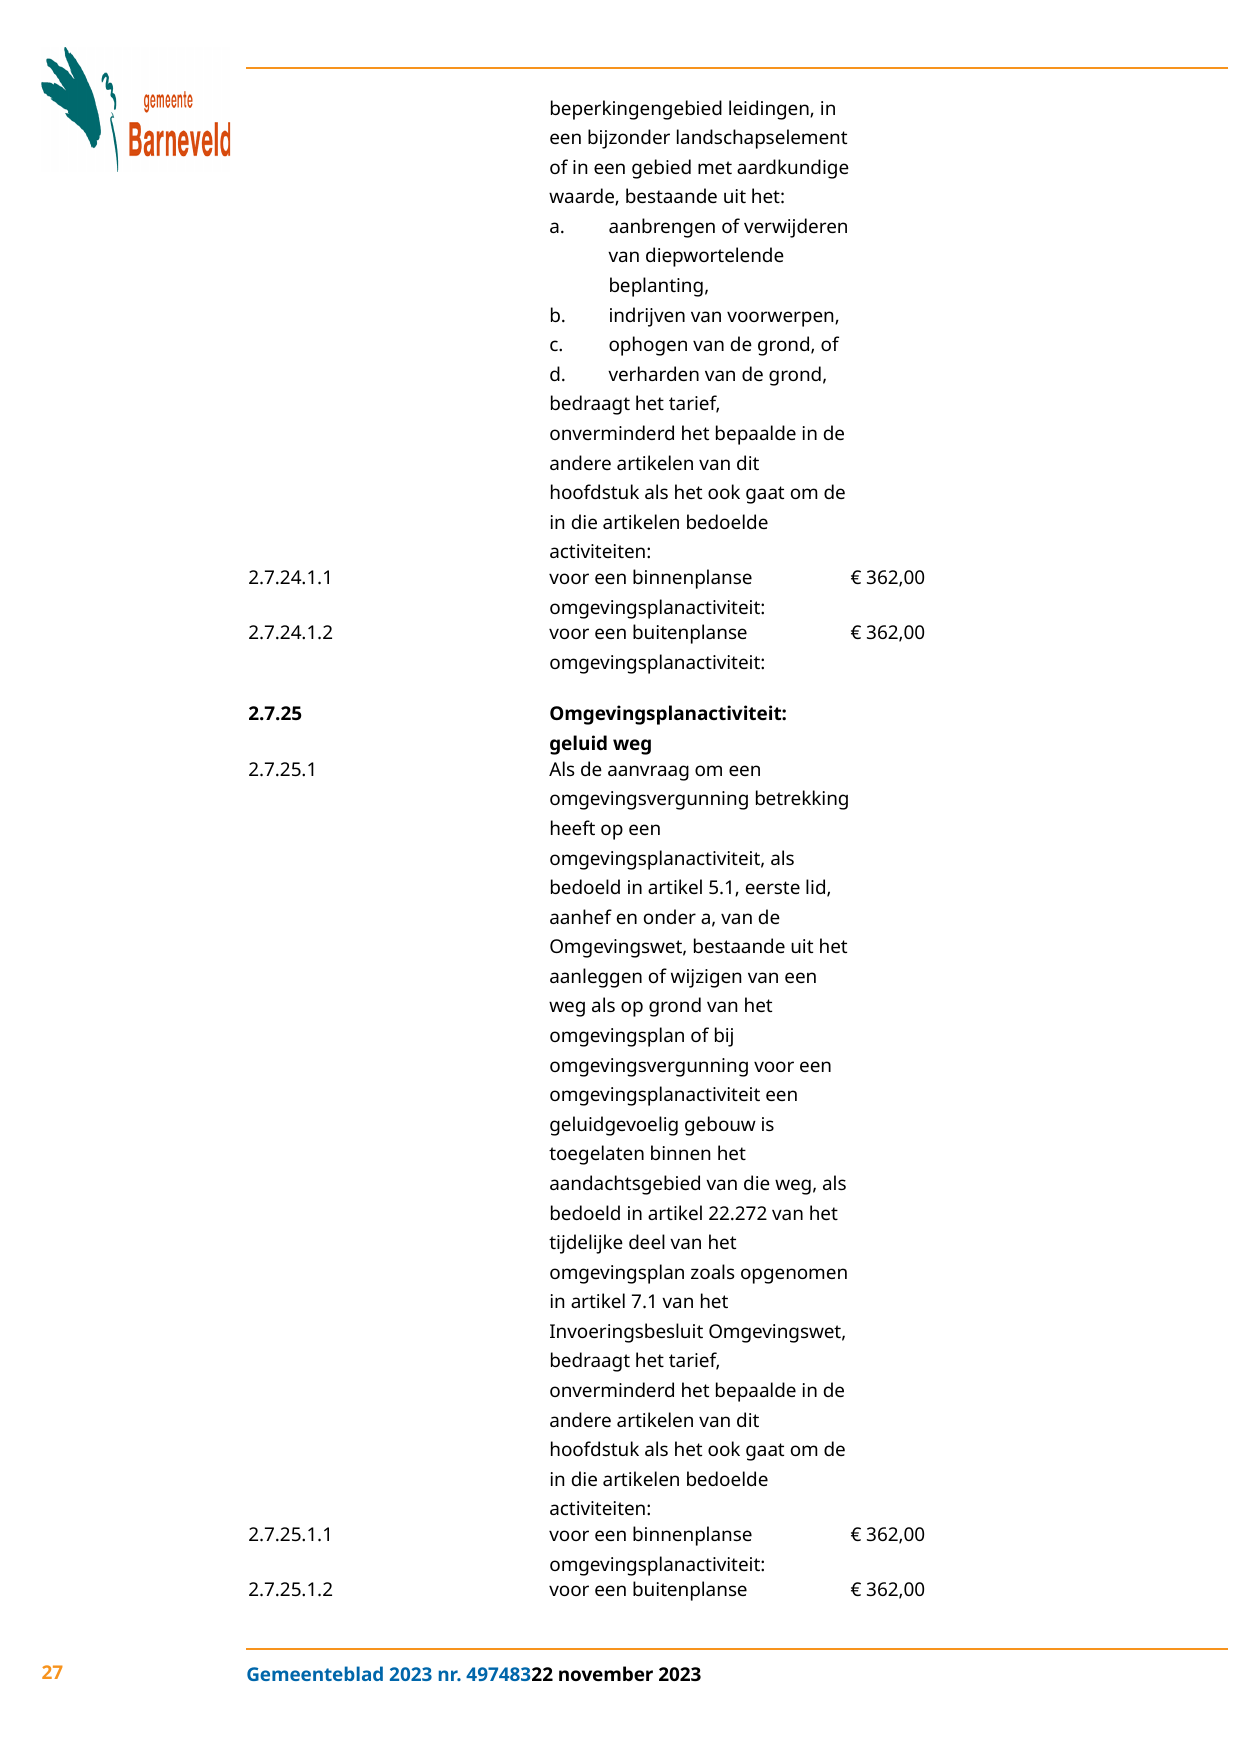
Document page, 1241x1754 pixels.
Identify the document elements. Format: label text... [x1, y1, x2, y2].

table_cell € 362,00 [850, 1521, 1152, 1577]
table_cell [850, 95, 1152, 564]
table_cell 2.7.24.1.2 [248, 620, 549, 675]
table_cell 2.7.24.1.1 [248, 564, 549, 619]
table_cell [248, 675, 549, 701]
table_cell 2.7.25.1 [248, 756, 549, 1521]
table_cell 2.7.25.1.1 [248, 1521, 549, 1577]
table_cell € 362,00 [850, 564, 1152, 619]
table_cell [850, 675, 1152, 701]
table_cell beperkingengebied leidingen, in een bijzonder landschapselement of in een gebied met aardkundige waarde, bestaande uit het: aanbrengen of verwijderen van diepwortelende beplanting, indrijven van voorwerpen, ophogen van de grond, of verharden van de grond, bedraagt het tarief, onverminderd het bepaalde in de andere artikelen van dit hoofdstuk als het ook gaat om de in die artikelen bedoelde activiteiten: [549, 95, 850, 564]
table_cell 2.7.25.1.2 [248, 1577, 549, 1602]
picture [41, 47, 231, 172]
table_cell [850, 701, 1152, 756]
table_cell voor een binnenplanse omgevingsplanactiviteit: [549, 1521, 850, 1577]
table_cell [850, 756, 1152, 1521]
table_cell € 362,00 [850, 1577, 1152, 1602]
table_cell 2.7.25 [248, 701, 549, 756]
table_cell voor een binnenplanse omgevingsplanactiviteit: [549, 564, 850, 619]
table_cell Als de aanvraag om een omgevingsvergunning betrekking heeft op een omgevingsplanactiviteit, als bedoeld in artikel 5.1, eerste lid, aanhef en onder a, van de Omgevingswet, bestaande uit het aanleggen of wijzigen van een weg als op grond van het omgevingsplan of bij omgevingsvergunning voor een omgevingsplanactiviteit een geluidgevoelig gebouw is toegelaten binnen het aandachtsgebied van die weg, als bedoeld in artikel 22.272 van het tijdelijke deel van het omgevingsplan zoals opgenomen in artikel 7.1 van het Invoeringsbesluit Omgevingswet, bedraagt het tarief, onverminderd het bepaalde in de andere artikelen van dit hoofdstuk als het ook gaat om de in die artikelen bedoelde activiteiten: [549, 756, 850, 1521]
table_cell [248, 95, 549, 564]
table_cell Omgevingsplanactiviteit: geluid weg [549, 701, 850, 756]
table_cell voor een buitenplanse omgevingsplanactiviteit: [549, 620, 850, 675]
table_cell € 362,00 [850, 620, 1152, 675]
table_cell [549, 675, 850, 701]
table_cell voor een buitenplanse [549, 1577, 850, 1602]
